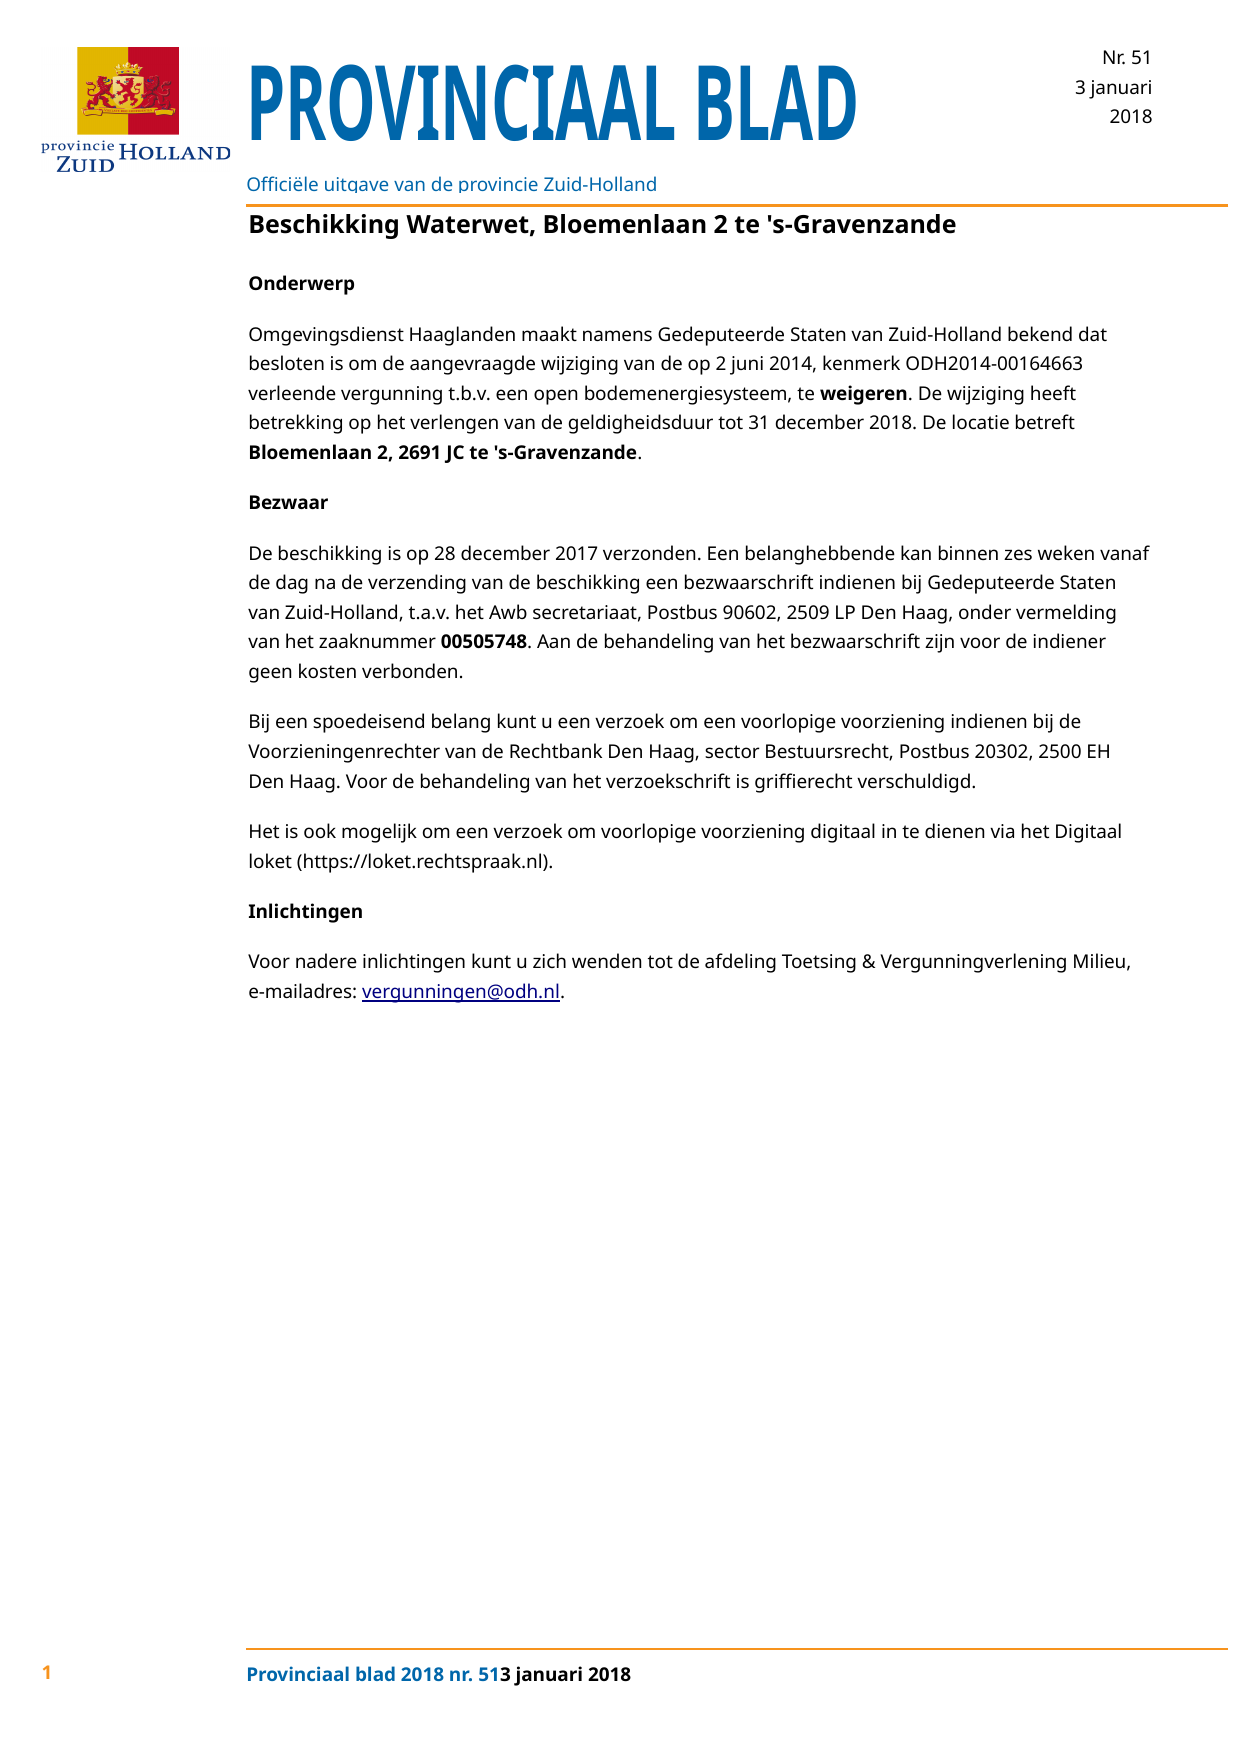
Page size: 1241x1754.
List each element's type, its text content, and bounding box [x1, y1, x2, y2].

text Bezwaar [248, 489, 1152, 515]
text Voor nadere inlichtingen kunt u zich wenden tot de afdeling Toetsing & Vergunningverlening Milieu, e-mailadres: vergunningen@odh.nl. [248, 949, 1152, 1004]
text Omgevingsdienst Haaglanden maakt namens Gedeputeerde Staten van Zuid-Holland bekend dat besloten is om de aangevraagde wijziging van de op 2 juni 2014, kenmerk ODH2014-00164663 verleende vergunning t.b.v. een open bodemenergiesysteem, te weigeren. De wijziging heeft betrekking op het verlengen van de geldigheidsduur tot 31 december 2018. De locatie betreft Bloemenlaan 2, 2691 JC te 's-Gravenzande. [248, 321, 1152, 465]
picture [41, 47, 231, 172]
text Inlichtingen [248, 898, 1152, 924]
text Bij een spoedeisend belang kunt u een verzoek om een voorlopige voorziening indienen bij de Voorzieningenrechter van de Rechtbank Den Haag, sector Bestuursrecht, Postbus 20302, 2500 EH Den Haag. Voor de behandeling van het verzoekschrift is griffierecht verschuldigd. [248, 709, 1152, 793]
text De beschikking is op 28 december 2017 verzonden. Een belanghebbende kan binnen zes weken vanaf de dag na de verzending van de beschikking een bezwaarschrift indienen bij Gedeputeerde Staten van Zuid-Holland, t.a.v. het Awb secretariaat, Postbus 90602, 2509 LP Den Haag, onder vermelding van het zaaknummer 00505748. Aan de behandeling van het bezwaarschrift zijn voor de indiener geen kosten verbonden. [248, 540, 1152, 684]
text Onderwerp [248, 270, 1152, 296]
text Het is ook mogelijk om een verzoek om voorlopige voorziening digitaal in te dienen via het Digitaal loket (https://loket.rechtspraak.nl). [248, 818, 1152, 873]
text Beschikking Waterwet, Bloemenlaan 2 te 's-Gravenzande [248, 207, 1152, 241]
